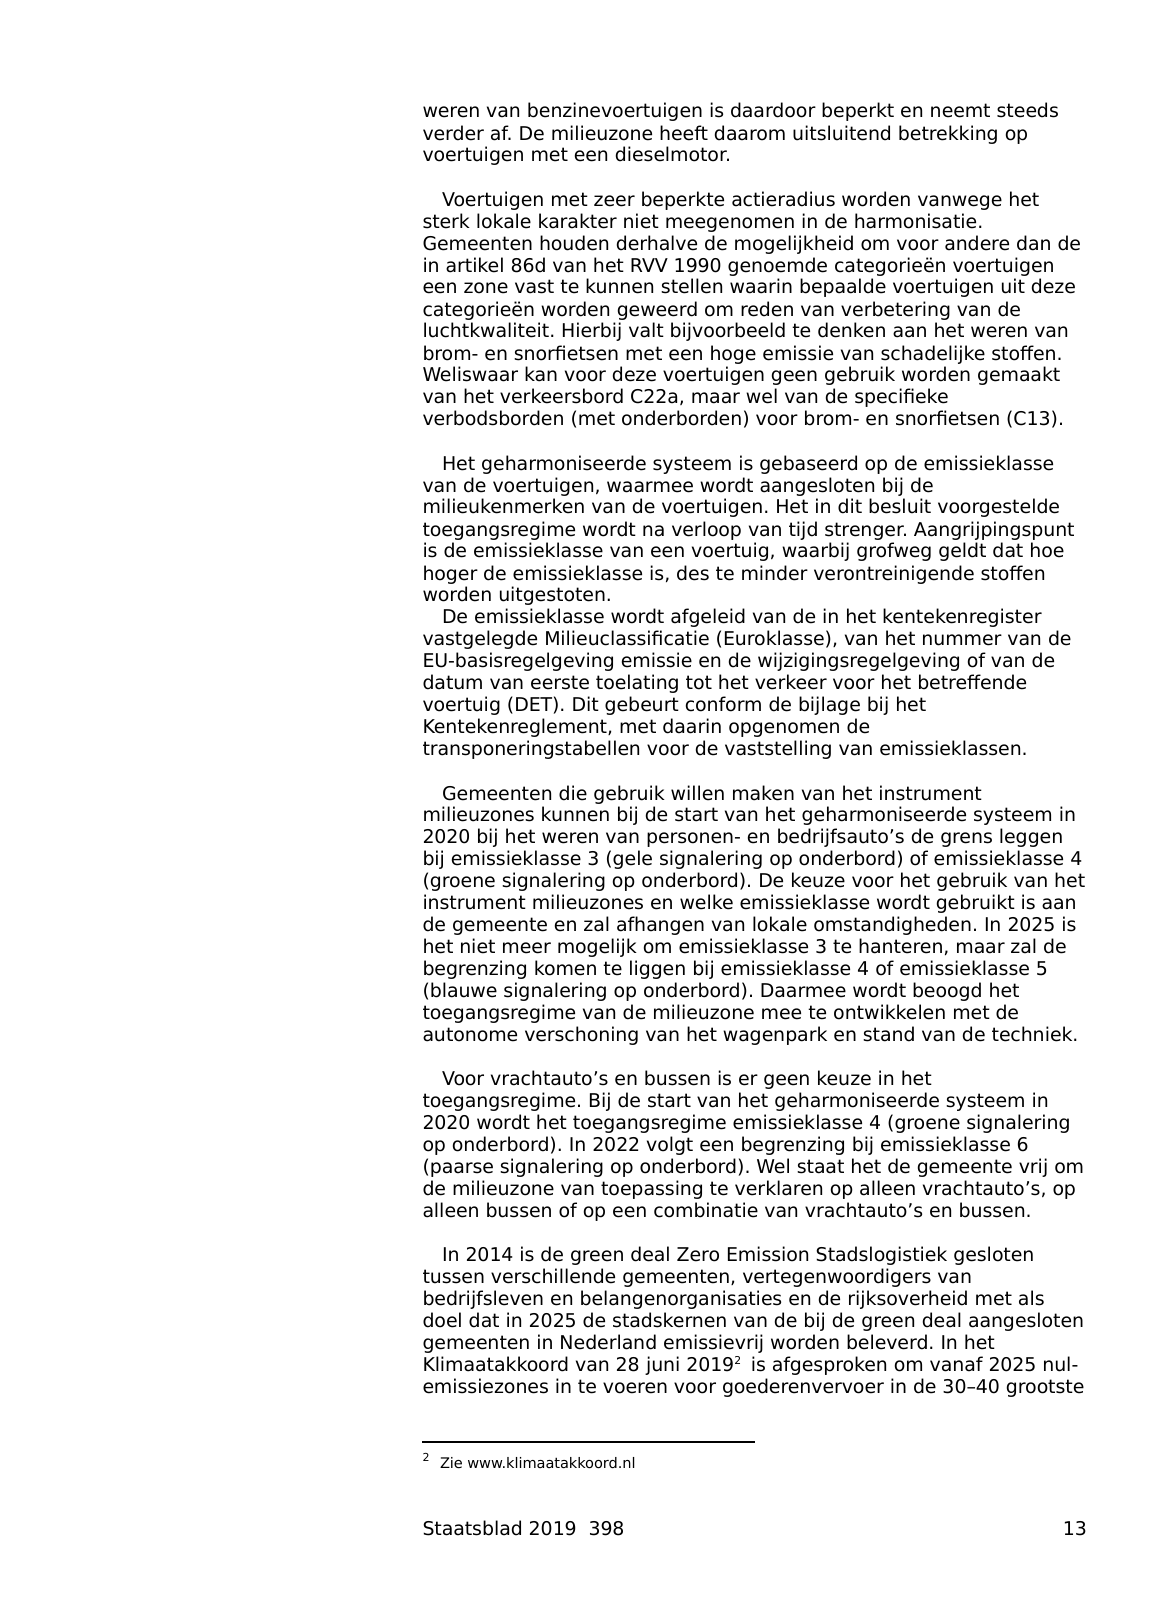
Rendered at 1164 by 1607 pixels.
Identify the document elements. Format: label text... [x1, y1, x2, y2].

text Voor vrachtauto’s en bussen is er geen keuze in het toegangsregime. Bij de start van het geharmoniseerde systeem in 2020 wordt het toegangsregime emissieklasse 4 (groene signalering op onderbord). In 2022 volgt een begrenzing bij emissieklasse 6 (paarse signalering op onderbord). Wel staat het de gemeente vrij om de milieuzone van toepassing te verklaren op alleen vrachtauto’s, op alleen bussen of op een combinatie van vrachtauto’s en bussen. [422, 1068, 1087, 1222]
text Zie www.klimaatakkoord.nl [422, 1451, 1087, 1473]
text Gemeenten die gebruik willen maken van het instrument milieuzones kunnen bij de start van het geharmoniseerde systeem in 2020 bij het weren van personen- en bedrijfsauto’s de grens leggen bij emissieklasse 3 (gele signalering op onderbord) of emissieklasse 4 (groene signalering op onderbord). De keuze voor het gebruik van het instrument milieuzones en welke emissieklasse wordt gebruikt is aan de gemeente en zal afhangen van lokale omstandigheden. In 2025 is het niet meer mogelijk om emissieklasse 3 te hanteren, maar zal de begrenzing komen te liggen bij emissieklasse 4 of emissieklasse 5 (blauwe signalering op onderbord). Daarmee wordt beoogd het toegangsregime van de milieuzone mee te ontwikkelen met de autonome verschoning van het wagenpark en stand van de techniek. [422, 782, 1087, 1046]
text Voertuigen met zeer beperkte actieradius worden vanwege het sterk lokale karakter niet meegenomen in de harmonisatie. Gemeenten houden derhalve de mogelijkheid om voor andere dan de in artikel 86d van het RVV 1990 genoemde categorieën voertuigen een zone vast te kunnen stellen waarin bepaalde voertuigen uit deze categorieën worden geweerd om reden van verbetering van de luchtkwaliteit. Hierbij valt bijvoorbeeld te denken aan het weren van brom- en snorfietsen met een hoge emissie van schadelijke stoffen. Weliswaar kan voor deze voertuigen geen gebruik worden gemaakt van het verkeersbord C22a, maar wel van de specifieke verbodsborden (met onderborden) voor brom- en snorfietsen (C13). [422, 188, 1087, 430]
text Het geharmoniseerde systeem is gebaseerd op de emissieklasse van de voertuigen, waarmee wordt aangesloten bij de milieukenmerken van de voertuigen. Het in dit besluit voorgestelde toegangsregime wordt na verloop van tijd strenger. Aangrijpingspunt is de emissieklasse van een voertuig, waarbij grofweg geldt dat hoe hoger de emissieklasse is, des te minder verontreinigende stoffen worden uitgestoten. [422, 452, 1087, 606]
text weren van benzinevoertuigen is daardoor beperkt en neemt steeds verder af. De milieuzone heeft daarom uitsluitend betrekking op voertuigen met een dieselmotor. [422, 100, 1087, 166]
text In 2014 is de green deal Zero Emission Stadslogistiek gesloten tussen verschillende gemeenten, vertegenwoordigers van bedrijfsleven en belangenorganisaties en de rijksoverheid met als doel dat in 2025 de stadskernen van de bij de green deal aangesloten gemeenten in Nederland emissievrij worden beleverd. In het Klimaatakkoord van 28 juni 2019 is afgesproken om vanaf 2025 nul-emissiezones in te voeren voor goederenvervoer in de 30–40 grootste [422, 1244, 1087, 1398]
text De emissieklasse wordt afgeleid van de in het kentekenregister vastgelegde Milieuclassificatie (Euroklasse), van het nummer van de EU-basisregelgeving emissie en de wijzigingsregelgeving of van de datum van eerste toelating tot het verkeer voor het betreffende voertuig (DET). Dit gebeurt conform de bijlage bij het Kentekenreglement, met daarin opgenomen de transponeringstabellen voor de vaststelling van emissieklassen. [422, 606, 1087, 760]
